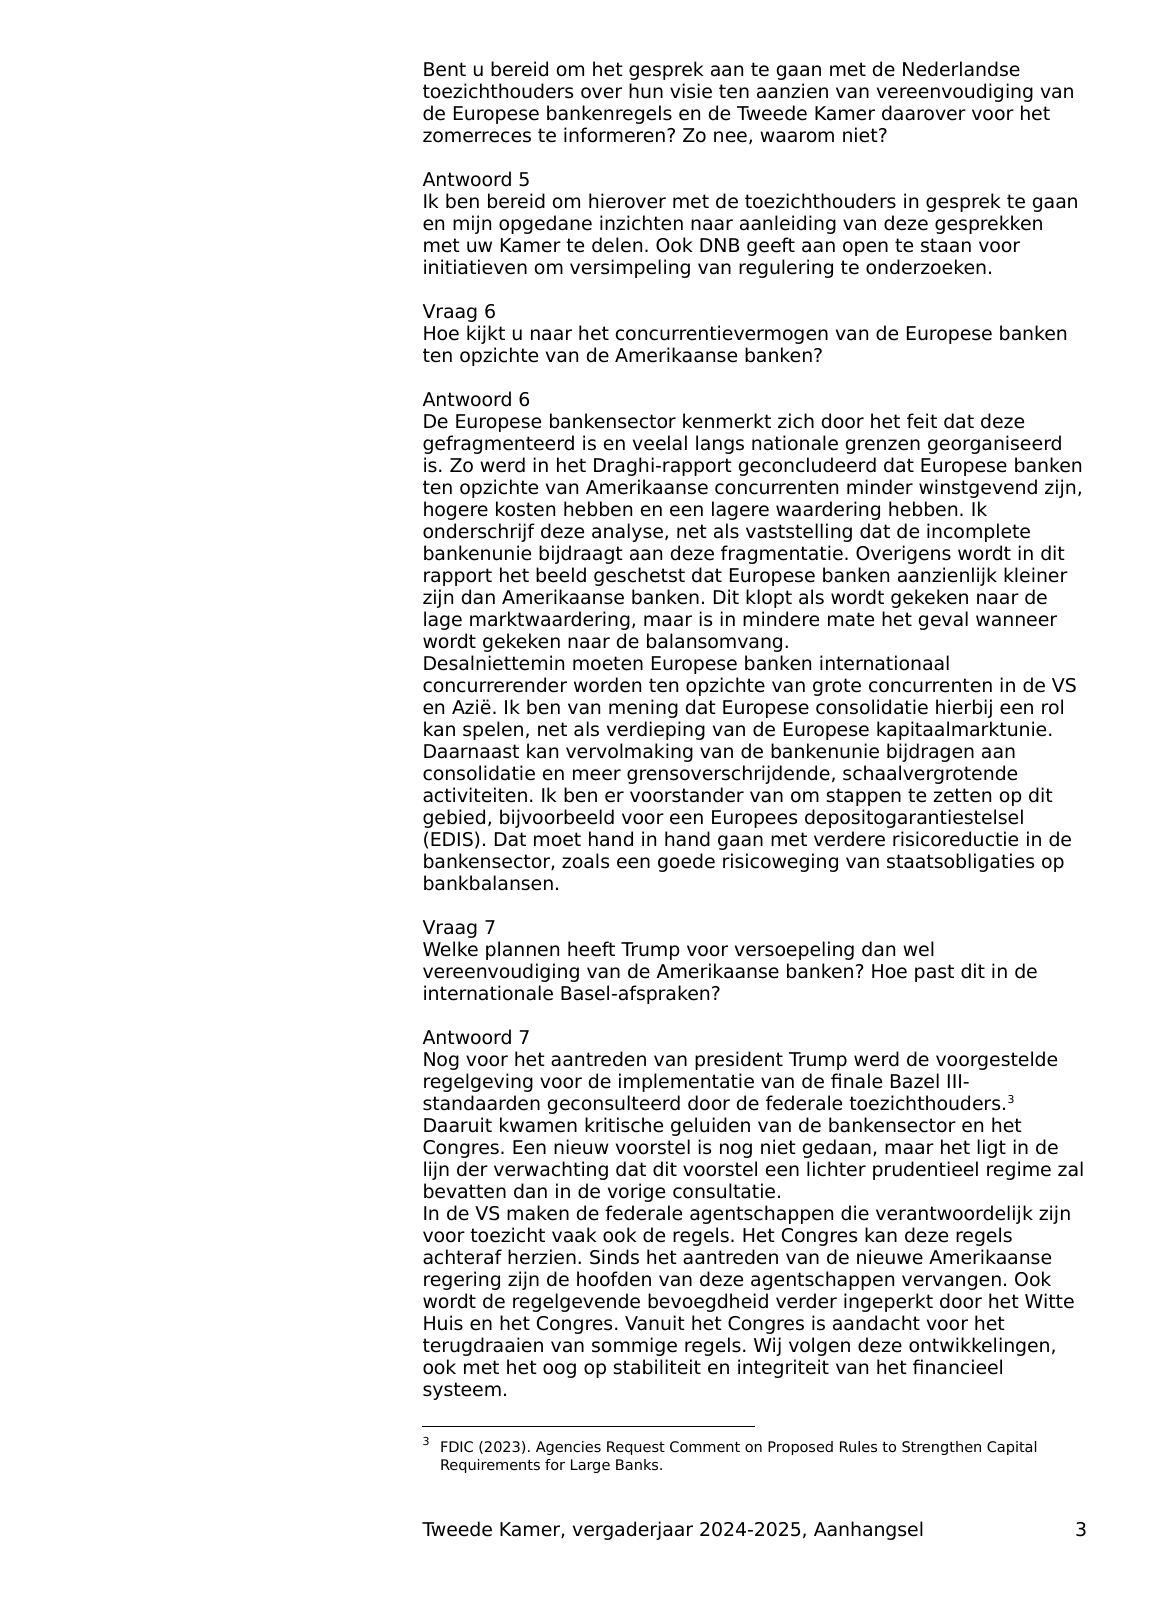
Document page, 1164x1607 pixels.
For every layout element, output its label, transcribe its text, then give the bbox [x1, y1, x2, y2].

text Vraag 7 [422, 917, 1087, 939]
text Bent u bereid om het gesprek aan te gaan met de Nederlandse toezichthouders over hun visie ten aanzien van vereenvoudiging van de Europese bankenregels en de Tweede Kamer daarover voor het zomerreces te informeren? Zo nee, waarom niet? [422, 59, 1087, 147]
text De Europese bankensector kenmerkt zich door het feit dat deze gefragmenteerd is en veelal langs nationale grenzen georganiseerd is. Zo werd in het Draghi-rapport geconcludeerd dat Europese banken ten opzichte van Amerikaanse concurrenten minder winstgevend zijn, hogere kosten hebben en een lagere waardering hebben. Ik onderschrijf deze analyse, net als vaststelling dat de incomplete bankenunie bijdraagt aan deze fragmentatie. Overigens wordt in dit rapport het beeld geschetst dat Europese banken aanzienlijk kleiner zijn dan Amerikaanse banken. Dit klopt als wordt gekeken naar de lage marktwaardering, maar is in mindere mate het geval wanneer wordt gekeken naar de balansomvang. [422, 411, 1087, 653]
text Welke plannen heeft Trump voor versoepeling dan wel vereenvoudiging van de Amerikaanse banken? Hoe past dit in de internationale Basel-afspraken? [422, 939, 1087, 1005]
text FDIC (2023). Agencies Request Comment on Proposed Rules to Strengthen Capital Requirements for Large Banks. [422, 1435, 1087, 1474]
text Ik ben bereid om hierover met de toezichthouders in gesprek te gaan en mijn opgedane inzichten naar aanleiding van deze gesprekken met uw Kamer te delen. Ook DNB geeft aan open te staan voor initiatieven om versimpeling van regulering te onderzoeken. [422, 191, 1087, 279]
text Desalniettemin moeten Europese banken internationaal concurrerender worden ten opzichte van grote concurrenten in de VS en Azië. Ik ben van mening dat Europese consolidatie hierbij een rol kan spelen, net als verdieping van de Europese kapitaalmarktunie. Daarnaast kan vervolmaking van de bankenunie bijdragen aan consolidatie en meer grensoverschrijdende, schaalvergrotende activiteiten. Ik ben er voorstander van om stappen te zetten op dit gebied, bijvoorbeeld voor een Europees depositogarantiestelsel (EDIS). Dat moet hand in hand gaan met verdere risicoreductie in de bankensector, zoals een goede risicoweging van staatsobligaties op bankbalansen. [422, 653, 1087, 895]
text Nog voor het aantreden van president Trump werd de voorgestelde regelgeving voor de implementatie van de finale Bazel III-standaarden geconsulteerd door de federale toezichthouders. Daaruit kwamen kritische geluiden van de bankensector en het Congres. Een nieuw voorstel is nog niet gedaan, maar het ligt in de lijn der verwachting dat dit voorstel een lichter prudentieel regime zal bevatten dan in de vorige consultatie. [422, 1049, 1087, 1203]
text Antwoord 7 [422, 1027, 1087, 1049]
text Antwoord 5 [422, 169, 1087, 191]
text In de VS maken de federale agentschappen die verantwoordelijk zijn voor toezicht vaak ook de regels. Het Congres kan deze regels achteraf herzien. Sinds het aantreden van de nieuwe Amerikaanse regering zijn de hoofden van deze agentschappen vervangen. Ook wordt de regelgevende bevoegdheid verder ingeperkt door het Witte Huis en het Congres. Vanuit het Congres is aandacht voor het terugdraaien van sommige regels. Wij volgen deze ontwikkelingen, ook met het oog op stabiliteit en integriteit van het financieel systeem. [422, 1203, 1087, 1401]
text Antwoord 6 [422, 389, 1087, 411]
text Hoe kijkt u naar het concurrentievermogen van de Europese banken ten opzichte van de Amerikaanse banken? [422, 323, 1087, 367]
text Vraag 6 [422, 301, 1087, 323]
